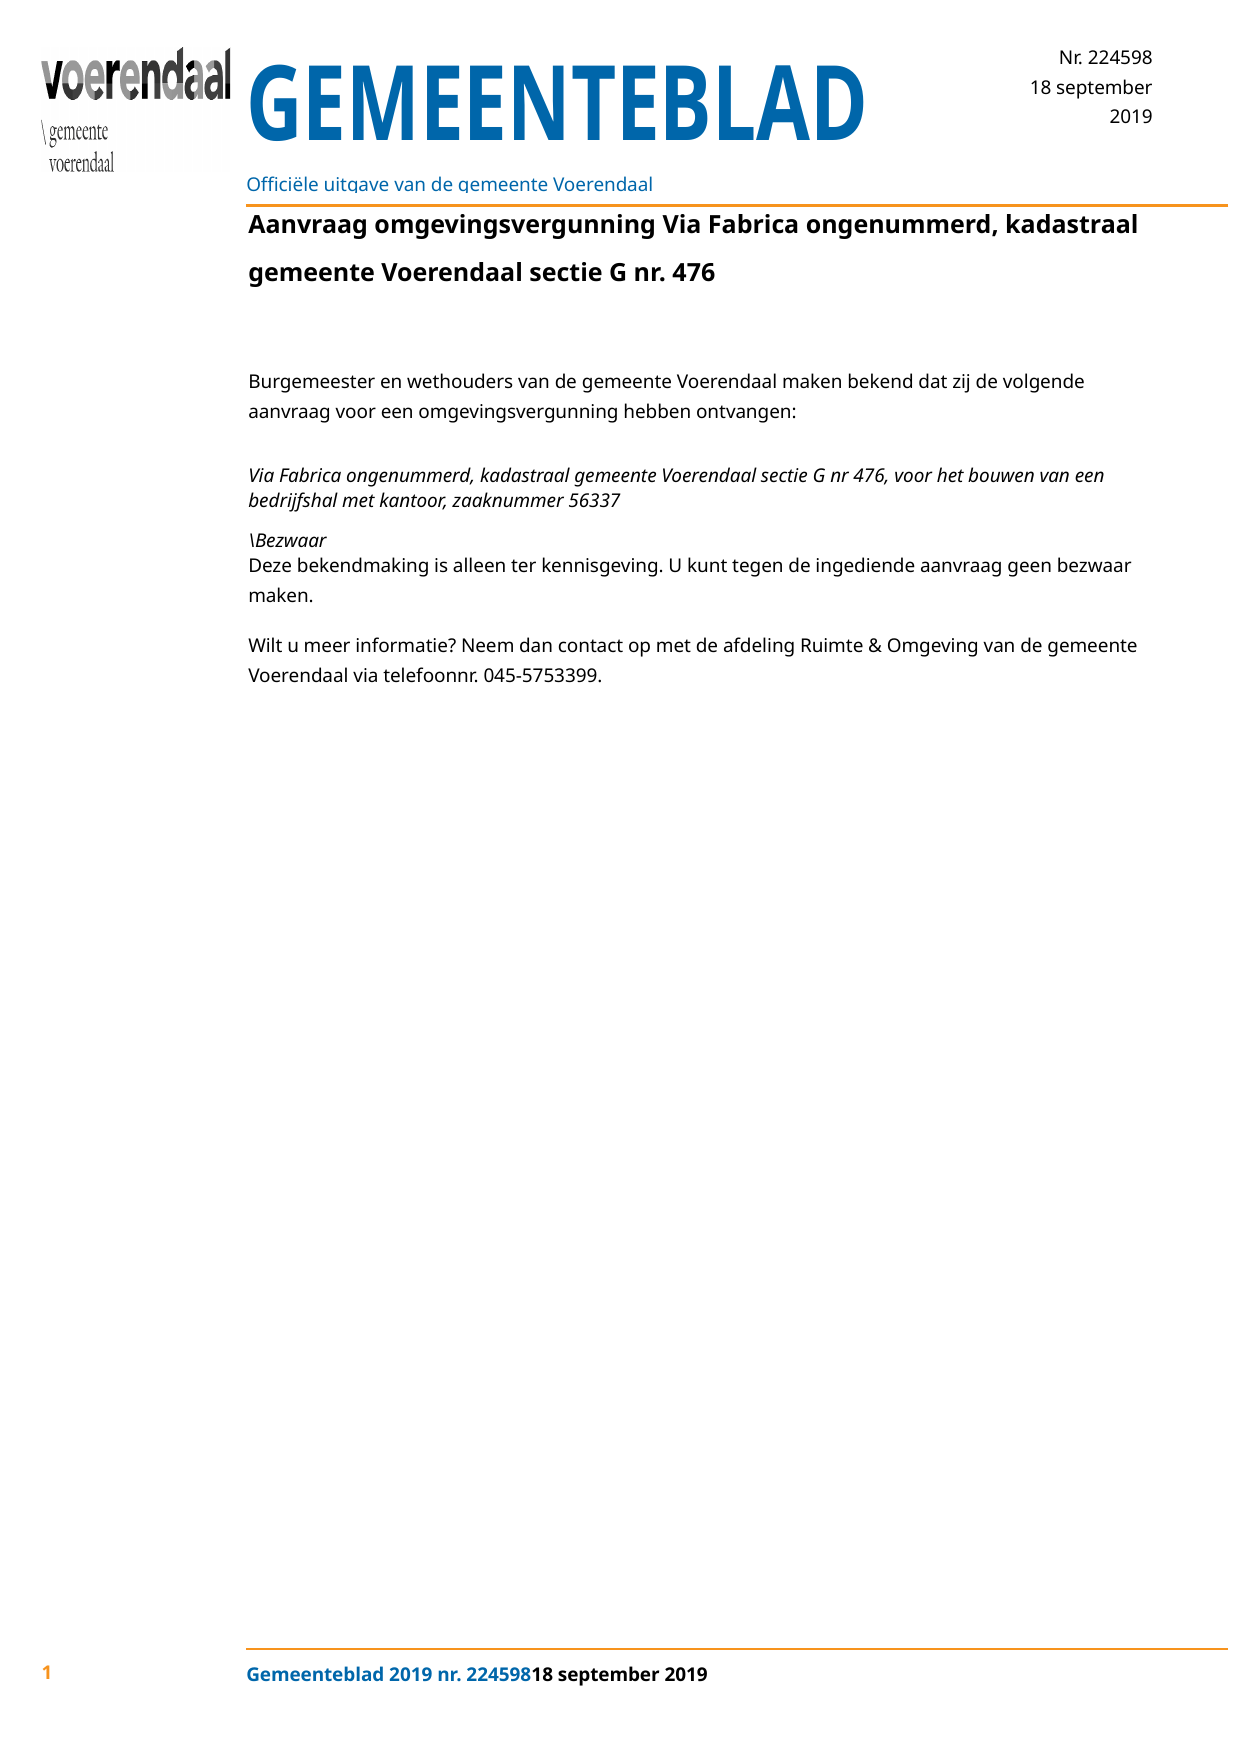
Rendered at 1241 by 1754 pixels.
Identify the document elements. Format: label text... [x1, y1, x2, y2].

text Aanvraag omgevingsvergunning Via Fabrica ongenummerd, kadastraal gemeente Voerendaal sectie G nr. 476 [248, 207, 1152, 288]
text Wilt u meer informatie? Neem dan contact op met de afdeling Ruimte & Omgeving van de gemeente Voerendaal via telefoonnr. 045-5753399. [248, 633, 1152, 688]
text Burgemeester en wethouders van de gemeente Voerendaal maken bekend dat zij de volgende aanvraag voor een omgevingsvergunning hebben ontvangen: [248, 368, 1152, 424]
picture [41, 47, 231, 172]
text \Bezwaar [248, 527, 1152, 553]
text Via Fabrica ongenummerd, kadastraal gemeente Voerendaal sectie G nr 476, voor het bouwen van een bedrijfshal met kantoor, zaaknummer 56337 [248, 462, 1152, 513]
text Deze bekendmaking is alleen ter kennisgeving. U kunt tegen de ingediende aanvraag geen bezwaar maken. [248, 553, 1152, 608]
